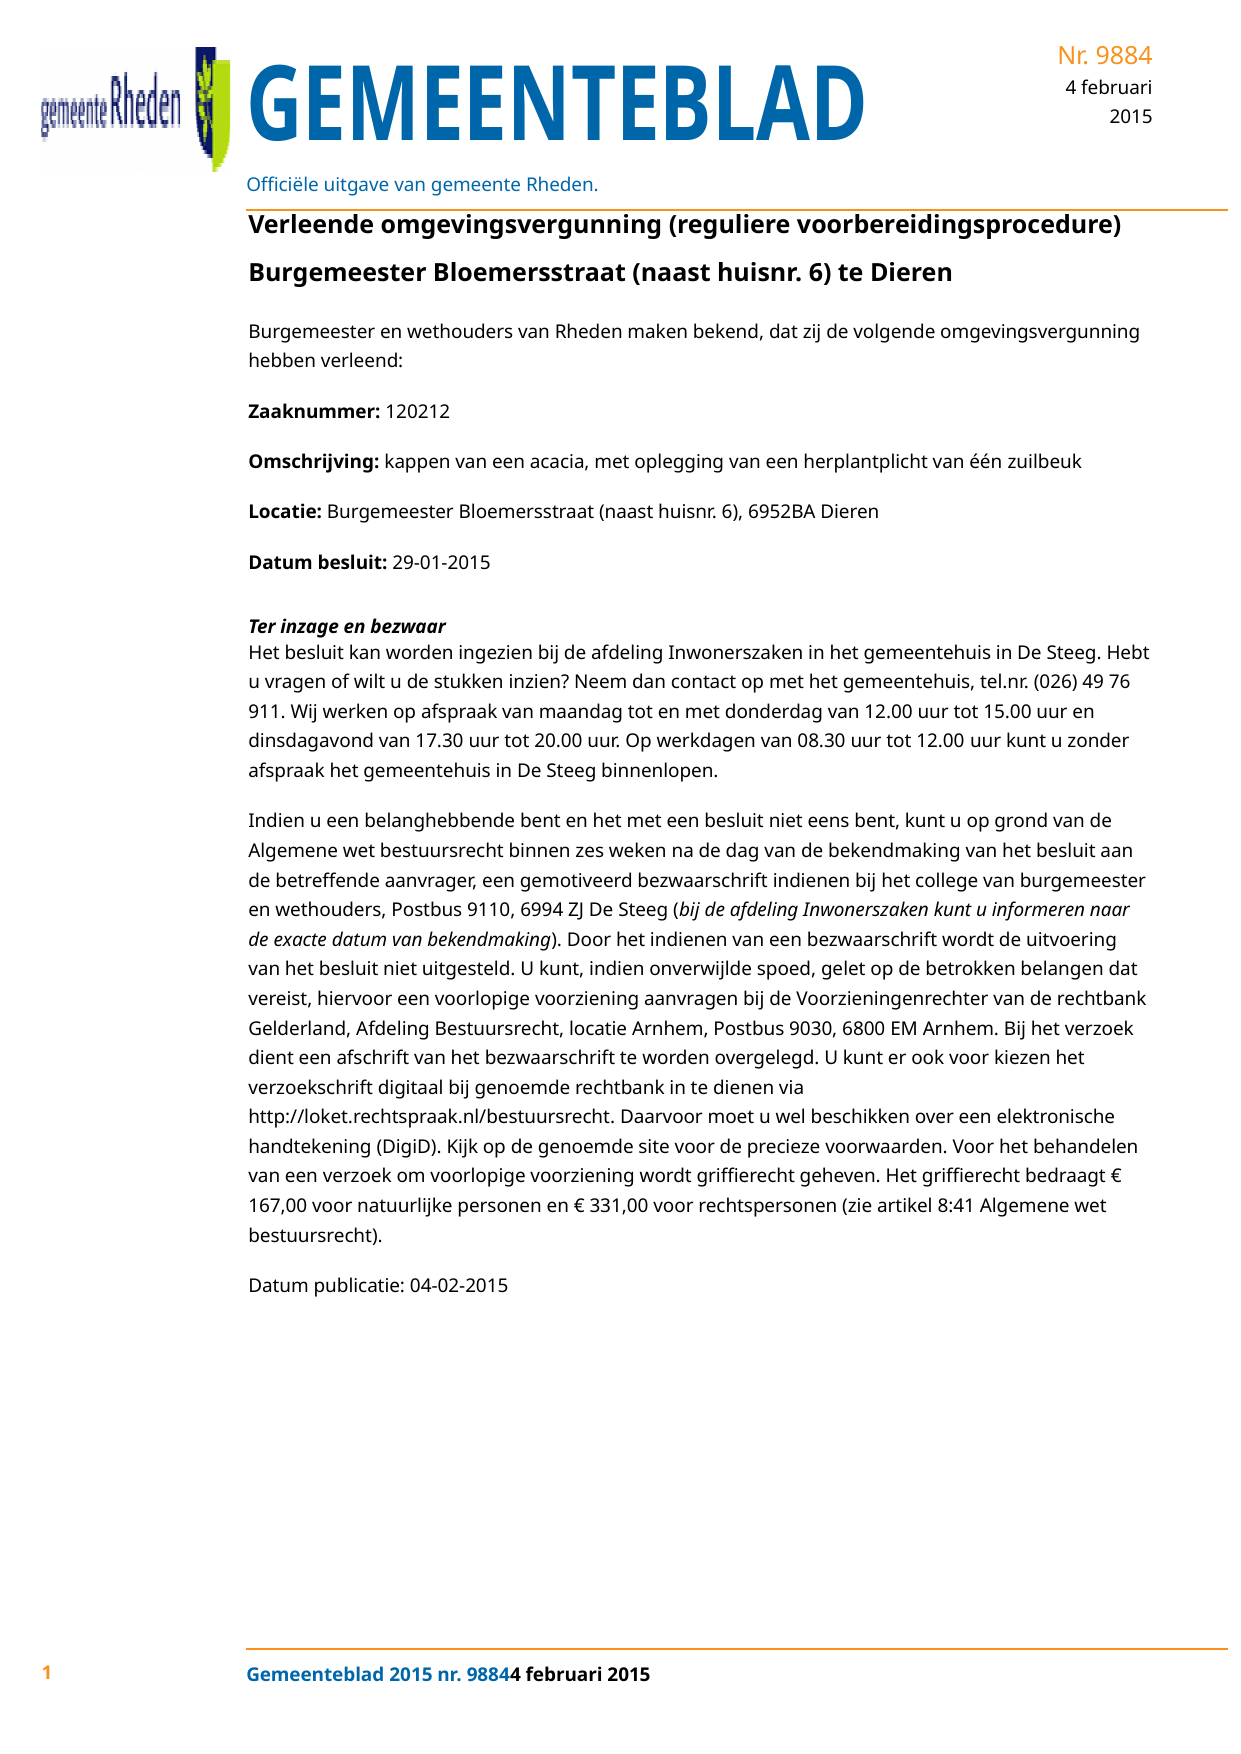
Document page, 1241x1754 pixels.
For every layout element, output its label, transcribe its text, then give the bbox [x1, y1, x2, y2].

text Het besluit kan worden ingezien bij de afdeling Inwonerszaken in het gemeentehuis in De Steeg. Hebt u vragen of wilt u de stukken inzien? Neem dan contact op met het gemeentehuis, tel.nr. (026) 49 76 911. Wij werken op afspraak van maandag tot en met donderdag van 12.00 uur tot 15.00 uur en dinsdagavond van 17.30 uur tot 20.00 uur. Op werkdagen van 08.30 uur tot 12.00 uur kunt u zonder afspraak het gemeentehuis in De Steeg binnenlopen. [248, 639, 1152, 783]
text Datum besluit: 29-01-2015 [248, 549, 1152, 575]
text Ter inzage en bezwaar [248, 613, 1152, 639]
text Verleende omgevingsvergunning (reguliere voorbereidingsprocedure) Burgemeester Bloemersstraat (naast huisnr. 6) te Dieren [248, 211, 1152, 288]
text Locatie: Burgemeester Bloemersstraat (naast huisnr. 6), 6952BA Dieren [248, 499, 1152, 524]
text Datum publicatie: 04-02-2015 [248, 1272, 1152, 1298]
text Zaaknummer: 120212 [248, 398, 1152, 424]
text Burgemeester en wethouders van Rheden maken bekend, dat zij de volgende omgevingsvergunning hebben verleend: [248, 318, 1152, 373]
text Indien u een belanghebbende bent en het met een besluit niet eens bent, kunt u op grond van de Algemene wet bestuursrecht binnen zes weken na de dag van de bekendmaking van het besluit aan de betreffende aanvrager, een gemotiveerd bezwaarschrift indienen bij het college van burgemeester en wethouders, Postbus 9110, 6994 ZJ De Steeg (bij de afdeling Inwonerszaken kunt u informeren naar de exacte datum van bekendmaking). Door het indienen van een bezwaarschrift wordt de uitvoering van het besluit niet uitgesteld. U kunt, indien onverwijlde spoed, gelet op de betrokken belangen dat vereist, hiervoor een voorlopige voorziening aanvragen bij de Voorzieningenrechter van de rechtbank Gelderland, Afdeling Bestuursrecht, locatie Arnhem, Postbus 9030, 6800 EM Arnhem. Bij het verzoek dient een afschrift van het bezwaarschrift te worden overgelegd. U kunt er ook voor kiezen het verzoekschrift digitaal bij genoemde rechtbank in te dienen via http://loket.rechtspraak.nl/bestuursrecht. Daarvoor moet u wel beschikken over een elektronische handtekening (DigiD). Kijk op de genoemde site voor de precieze voorwaarden. Voor het behandelen van een verzoek om voorlopige voorziening wordt griffierecht geheven. Het griffierecht bedraagt € 167,00 voor natuurlijke personen en € 331,00 voor rechtspersonen (zie artikel 8:41 Algemene wet bestuursrecht). [248, 808, 1152, 1247]
text Omschrijving: kappen van een acacia, met oplegging van een herplantplicht van één zuilbeuk [248, 448, 1152, 474]
picture [41, 47, 231, 172]
